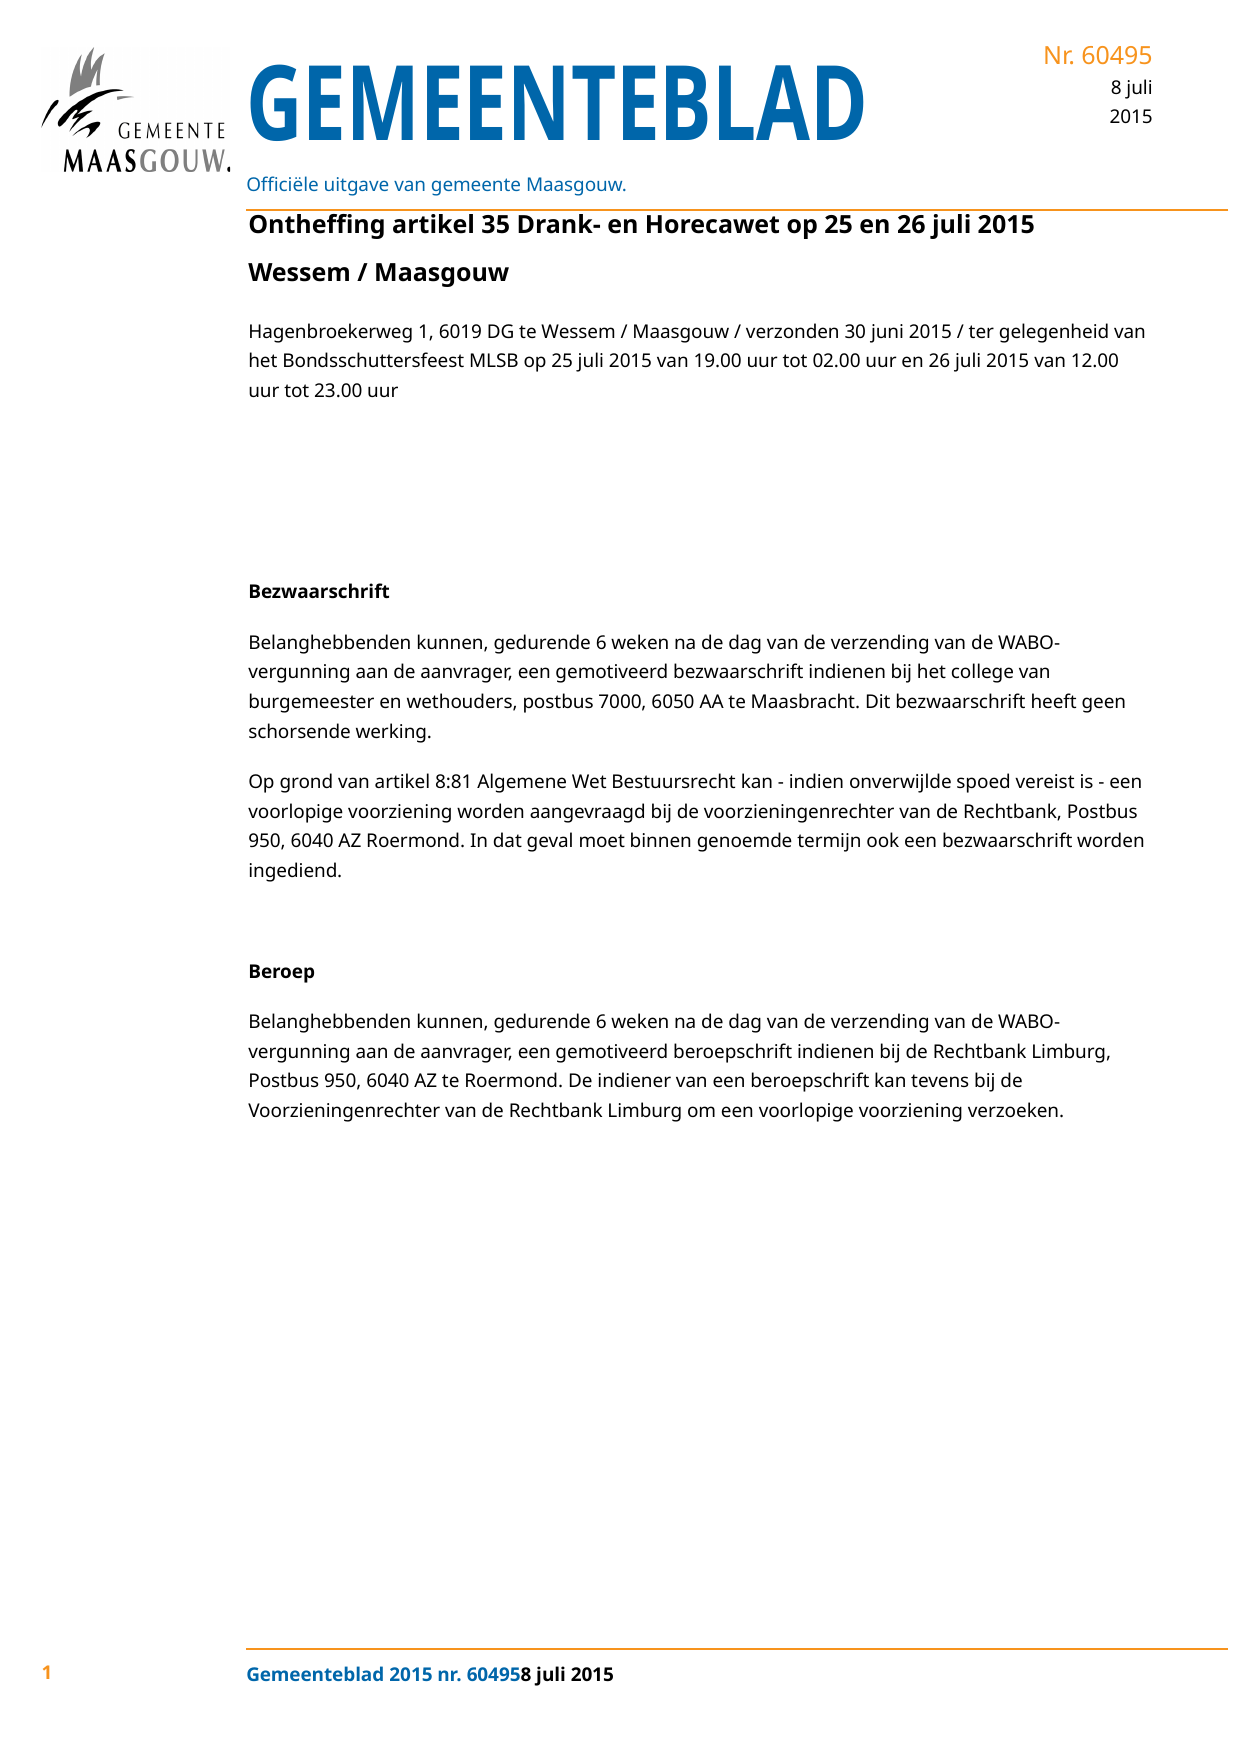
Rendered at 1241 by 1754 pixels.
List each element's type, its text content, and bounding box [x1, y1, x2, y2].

text Hagenbroekerweg 1, 6019 DG te Wessem / Maasgouw / verzonden 30 juni 2015 / ter gelegenheid van het Bondsschuttersfeest MLSB op 25 juli 2015 van 19.00 uur tot 02.00 uur en 26 juli 2015 van 12.00 uur tot 23.00 uur [248, 318, 1152, 403]
text Beroep [248, 958, 1152, 984]
text Bezwaarschrift [248, 579, 1152, 604]
text Belanghebbenden kunnen, gedurende 6 weken na de dag van de verzending van de WABO-vergunning aan de aanvrager, een gemotiveerd bezwaarschrift indienen bij het college van burgemeester en wethouders, postbus 7000, 6050 AA te Maasbracht. Dit bezwaarschrift heeft geen schorsende werking. [248, 629, 1152, 744]
text Belanghebbenden kunnen, gedurende 6 weken na de dag van de verzending van de WABO-vergunning aan de aanvrager, een gemotiveerd beroepschrift indienen bij de Rechtbank Limburg, Postbus 950, 6040 AZ te Roermond. De indiener van een beroepschrift kan tevens bij de Voorzieningenrechter van de Rechtbank Limburg om een voorlopige voorziening verzoeken. [248, 1008, 1152, 1123]
text Ontheffing artikel 35 Drank- en Horecawet op 25 en 26 juli 2015 Wessem / Maasgouw [248, 211, 1152, 288]
picture [41, 47, 231, 172]
text Op grond van artikel 8:81 Algemene Wet Bestuursrecht kan - indien onverwijlde spoed vereist is - een voorlopige voorziening worden aangevraagd bij de voorzieningenrechter van de Rechtbank, Postbus 950, 6040 AZ Roermond. In dat geval moet binnen genoemde termijn ook een bezwaarschrift worden ingediend. [248, 768, 1152, 883]
